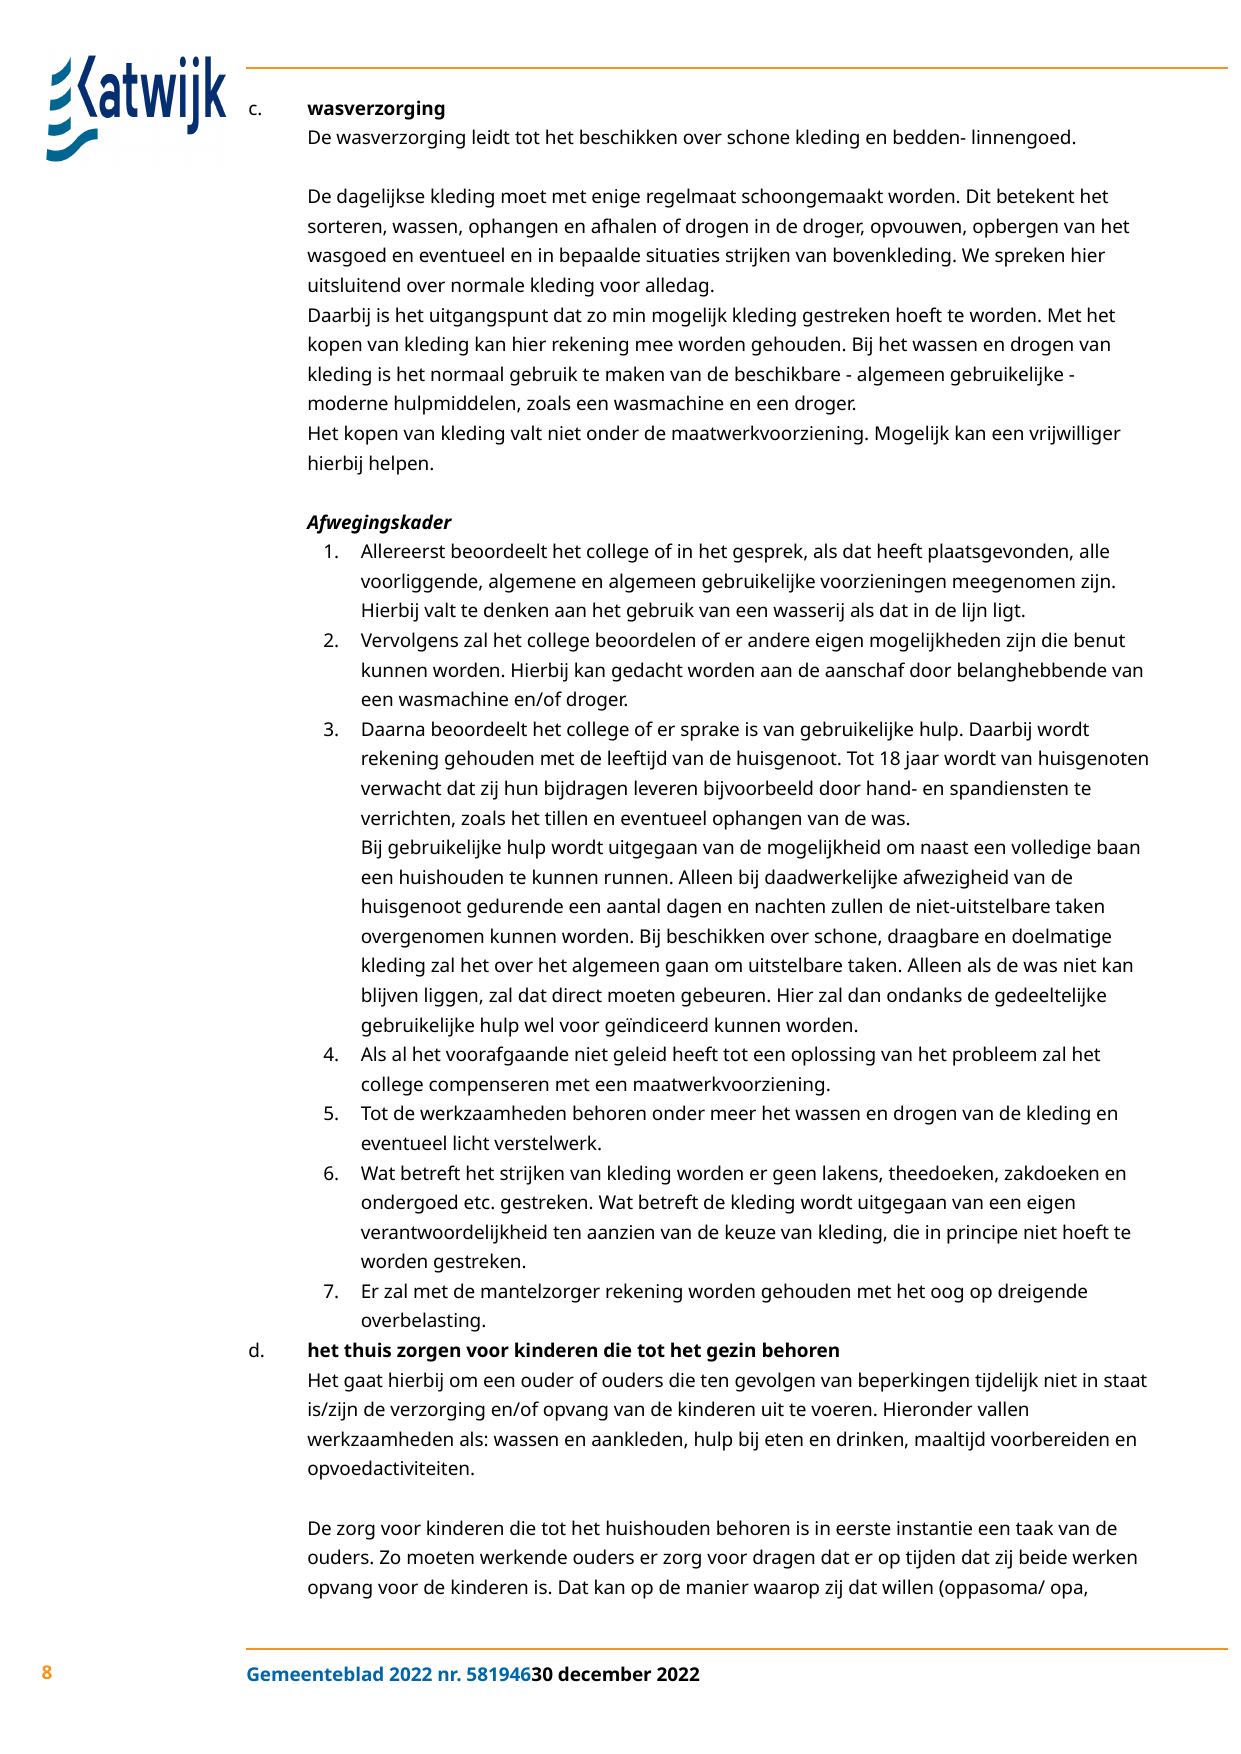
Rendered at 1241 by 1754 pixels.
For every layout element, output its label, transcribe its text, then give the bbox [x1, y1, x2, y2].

list De wasverzorging leidt tot het beschikken over schone kleding en bedden- linnengoed. [248, 124, 1152, 150]
list Afwegingskader [248, 509, 1152, 535]
list Allereerst beoordeelt het college of in het gesprek, als dat heeft plaatsgevonden, alle voorliggende, algemene en algemeen gebruikelijke voorzieningen meegenomen zijn. Hierbij valt te denken aan het gebruik van een wasserij als dat in de lijn ligt. [323, 538, 1152, 623]
list Daarbij is het uitgangspunt dat zo min mogelijk kleding gestreken hoeft te worden. Met het kopen van kleding kan hier rekening mee worden gehouden. Bij het wassen en drogen van kleding is het normaal gebruik te maken van de beschikbare - algemeen gebruikelijke - moderne hulpmiddelen, zoals een wasmachine en een droger. [248, 302, 1152, 416]
list De zorg voor kinderen die tot het huishouden behoren is in eerste instantie een taak van de ouders. Zo moeten werkende ouders er zorg voor dragen dat er op tijden dat zij beide werken opvang voor de kinderen is. Dat kan op de manier waarop zij dat willen (oppasoma/ opa, [248, 1515, 1152, 1600]
picture [41, 47, 231, 172]
list Daarna beoordeelt het college of er sprake is van gebruikelijke hulp. Daarbij wordt rekening gehouden met de leeftijd van de huisgenoot. Tot 18 jaar wordt van huisgenoten verwacht dat zij hun bijdragen leveren bijvoorbeeld door hand- en spandiensten te verrichten, zoals het tillen en eventueel ophangen van de was. [323, 716, 1152, 831]
list Tot de werkzaamheden behoren onder meer het wassen en drogen van de kleding en eventueel licht verstelwerk. [323, 1101, 1152, 1156]
list De dagelijkse kleding moet met enige regelmaat schoongemaakt worden. Dit betekent het sorteren, wassen, ophangen en afhalen of drogen in de droger, opvouwen, opbergen van het wasgoed en eventueel en in bepaalde situaties strijken van bovenkleding. We spreken hier uitsluitend over normale kleding voor alledag. [248, 183, 1152, 298]
list Bij gebruikelijke hulp wordt uitgegaan van de mogelijkheid om naast een volledige baan een huishouden te kunnen runnen. Alleen bij daadwerkelijke afwezigheid van de huisgenoot gedurende een aantal dagen en nachten zullen de niet-uitstelbare taken overgenomen kunnen worden. Bij beschikken over schone, draagbare en doelmatige kleding zal het over het algemeen gaan om uitstelbare taken. Alleen als de was niet kan blijven liggen, zal dat direct moeten gebeuren. Hier zal dan ondanks de gedeeltelijke gebruikelijke hulp wel voor geïndiceerd kunnen worden. [323, 834, 1152, 1038]
list Er zal met de mantelzorger rekening worden gehouden met het oog op dreigende overbelasting. [323, 1278, 1152, 1333]
list wasverzorging [248, 95, 1152, 121]
list Als al het voorafgaande niet geleid heeft tot een oplossing van het probleem zal het college compenseren met een maatwerkvoorziening. [323, 1041, 1152, 1097]
list Het kopen van kleding valt niet onder de maatwerkvoorziening. Mogelijk kan een vrijwilliger hierbij helpen. [248, 420, 1152, 476]
list Wat betreft het strijken van kleding worden er geen lakens, theedoeken, zakdoeken en ondergoed etc. gestreken. Wat betreft de kleding wordt uitgegaan van een eigen verantwoordelijkheid ten aanzien van de keuze van kleding, die in principe niet hoeft te worden gestreken. [323, 1160, 1152, 1274]
list Het gaat hierbij om een ouder of ouders die ten gevolgen van beperkingen tijdelijk niet in staat is/zijn de verzorging en/of opvang van de kinderen uit te voeren. Hieronder vallen werkzaamheden als: wassen en aankleden, hulp bij eten en drinken, maaltijd voorbereiden en opvoedactiviteiten. [248, 1367, 1152, 1481]
list het thuis zorgen voor kinderen die tot het gezin behoren [248, 1337, 1152, 1363]
list Vervolgens zal het college beoordelen of er andere eigen mogelijkheden zijn die benut kunnen worden. Hierbij kan gedacht worden aan de aanschaf door belanghebbende van een wasmachine en/of droger. [323, 627, 1152, 712]
